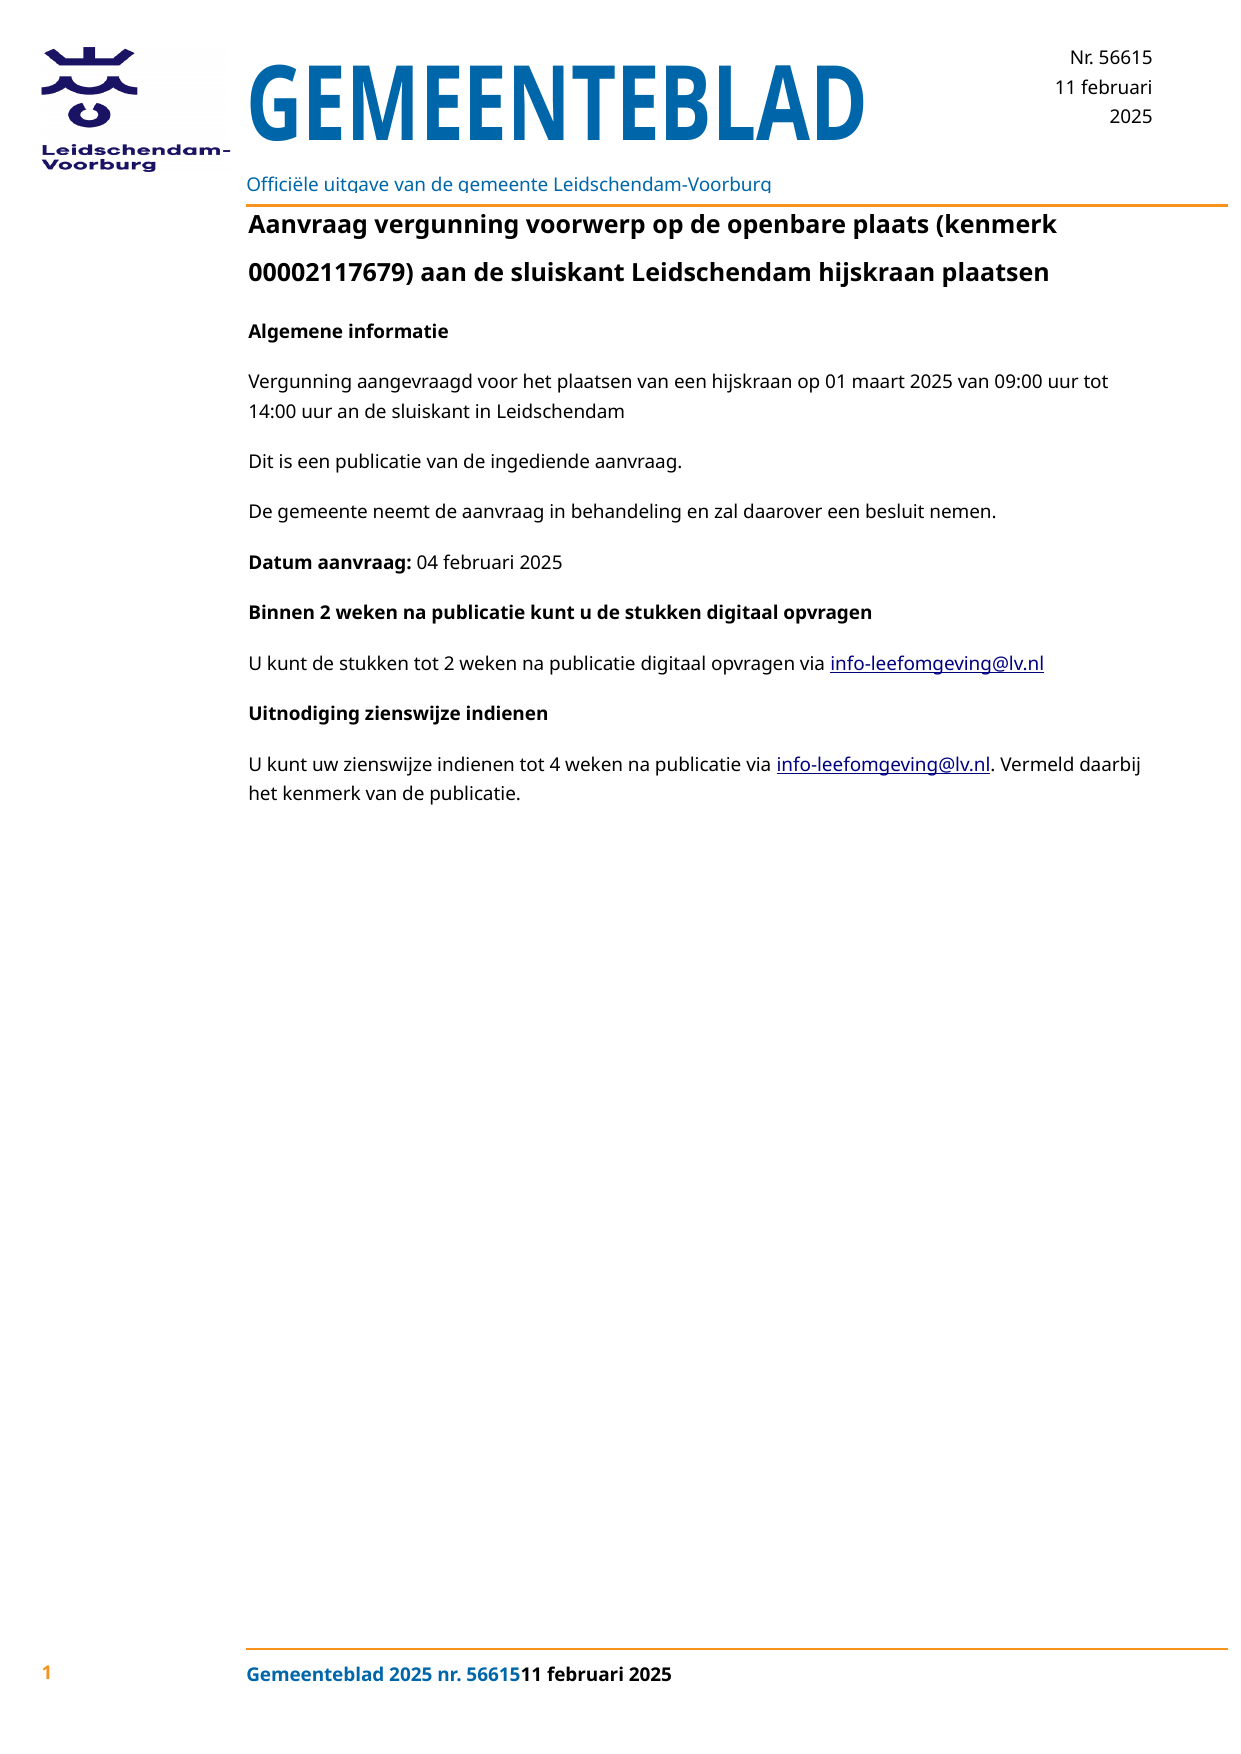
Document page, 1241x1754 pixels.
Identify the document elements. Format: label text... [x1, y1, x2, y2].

text Uitnodiging zienswijze indienen [248, 700, 1152, 726]
text Vergunning aangevraagd voor het plaatsen van een hijskraan op 01 maart 2025 van 09:00 uur tot 14:00 uur an de sluiskant in Leidschendam [248, 368, 1152, 424]
text Binnen 2 weken na publicatie kunt u de stukken digitaal opvragen [248, 599, 1152, 625]
text Algemene informatie [248, 318, 1152, 344]
text U kunt uw zienswijze indienen tot 4 weken na publicatie via info-leefomgeving@lv.nl. Vermeld daarbij het kenmerk van de publicatie. [248, 751, 1152, 806]
text De gemeente neemt de aanvraag in behandeling en zal daarover een besluit nemen. [248, 499, 1152, 524]
text U kunt de stukken tot 2 weken na publicatie digitaal opvragen via info-leefomgeving@lv.nl [248, 650, 1152, 676]
text Dit is een publicatie van de ingediende aanvraag. [248, 448, 1152, 474]
text Aanvraag vergunning voorwerp op de openbare plaats (kenmerk 00002117679) aan de sluiskant Leidschendam hijskraan plaatsen [248, 207, 1152, 288]
text Datum aanvraag: 04 februari 2025 [248, 549, 1152, 575]
picture [41, 47, 231, 172]
